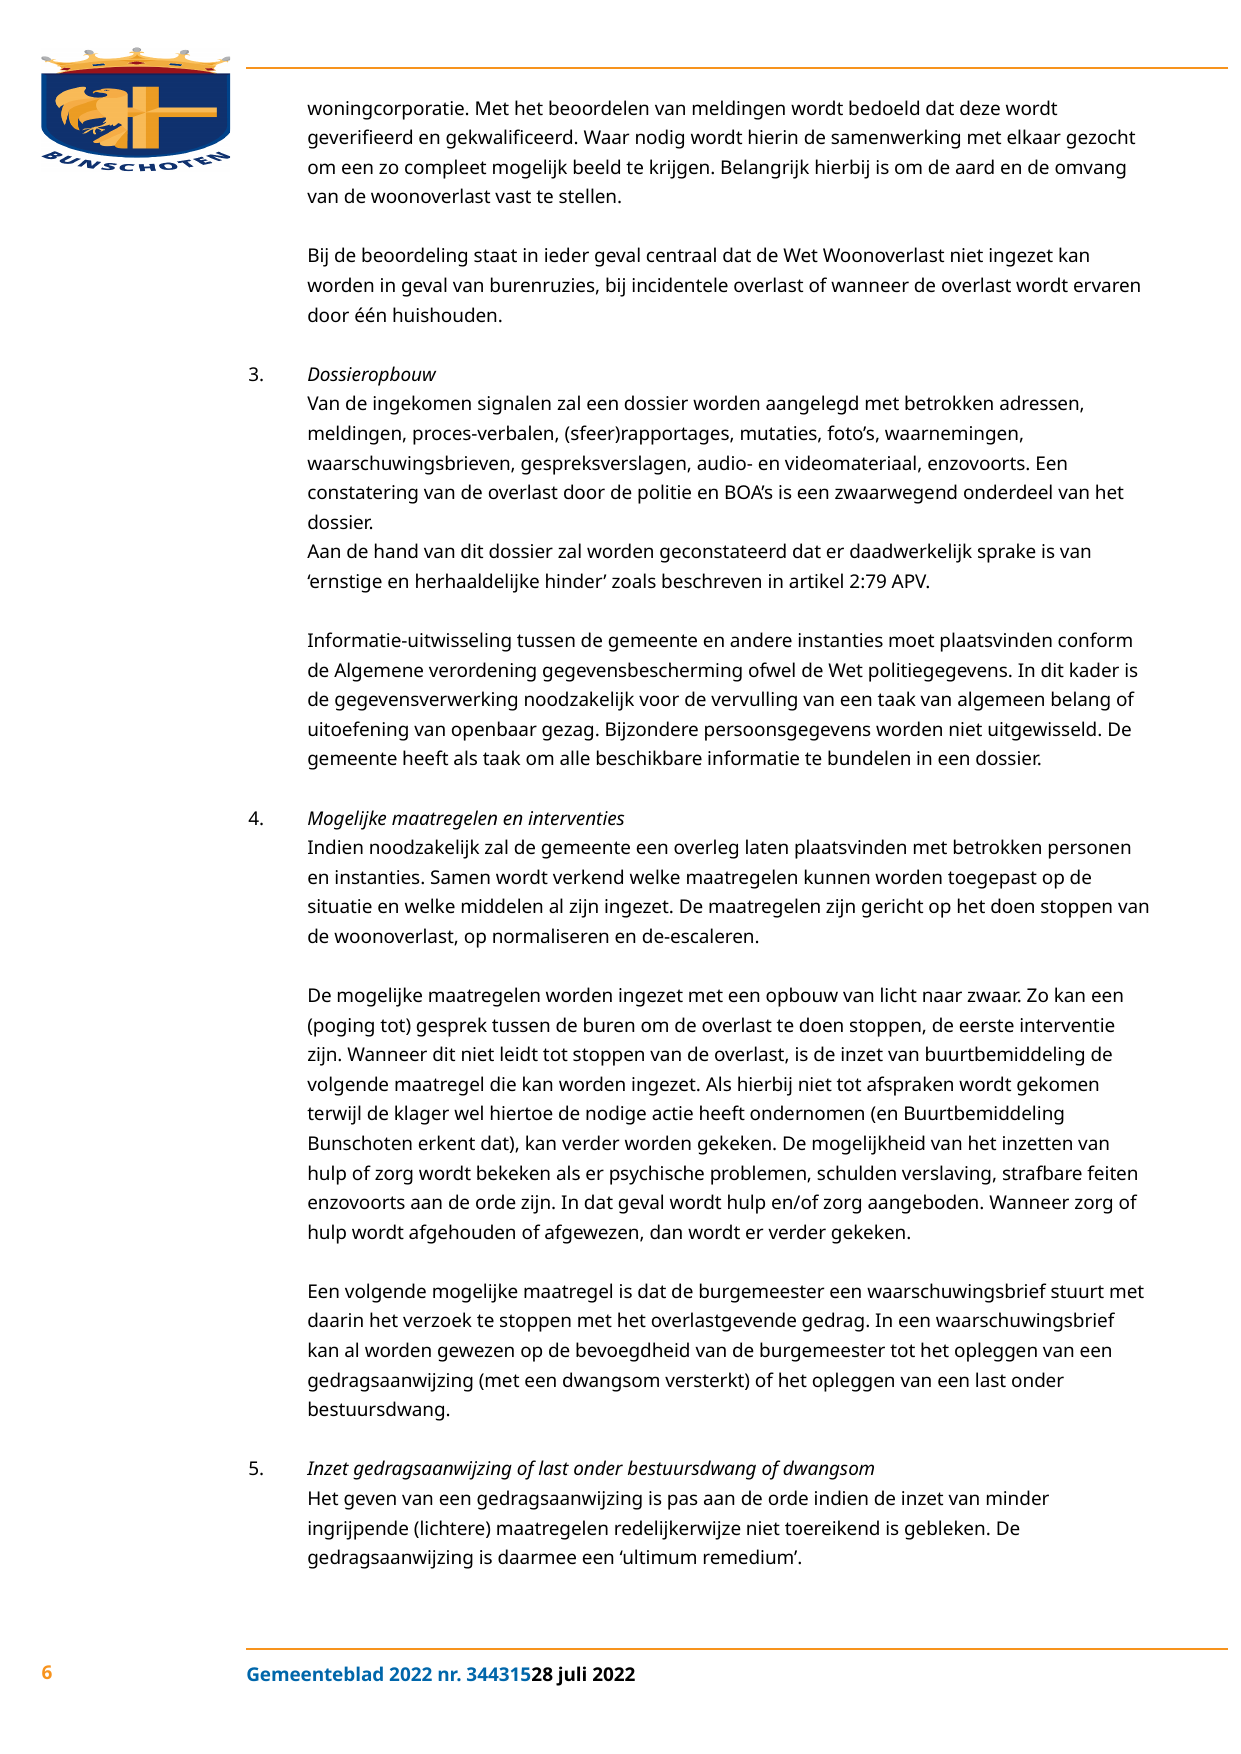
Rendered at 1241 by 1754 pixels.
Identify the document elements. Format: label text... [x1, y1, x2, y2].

list Aan de hand van dit dossier zal worden geconstateerd dat er daadwerkelijk sprake is van ‘ernstige en herhaaldelijke hinder’ zoals beschreven in artikel 2:79 APV. [248, 538, 1152, 594]
list Het geven van een gedragsaanwijzing is pas aan de orde indien de inzet van minder ingrijpende (lichtere) maatregelen redelijkerwijze niet toereikend is gebleken. De gedragsaanwijzing is daarmee een ‘ultimum remedium’. [248, 1485, 1152, 1570]
list Van de ingekomen signalen zal een dossier worden aangelegd met betrokken adressen, meldingen, proces-verbalen, (sfeer)rapportages, mutaties, foto’s, waarnemingen, waarschuwingsbrieven, gespreksverslagen, audio- en videomateriaal, enzovoorts. Een constatering van de overlast door de politie en BOA’s is een zwaarwegend onderdeel van het dossier. [248, 391, 1152, 535]
list De mogelijke maatregelen worden ingezet met een opbouw van licht naar zwaar. Zo kan een (poging tot) gesprek tussen de buren om de overlast te doen stoppen, de eerste interventie zijn. Wanneer dit niet leidt tot stoppen van de overlast, is de inzet van buurtbemiddeling de volgende maatregel die kan worden ingezet. Als hierbij niet tot afspraken wordt gekomen terwijl de klager wel hiertoe de nodige actie heeft ondernomen (en Buurtbemiddeling Bunschoten erkent dat), kan verder worden gekeken. De mogelijkheid van het inzetten van hulp of zorg wordt bekeken als er psychische problemen, schulden verslaving, strafbare feiten enzovoorts aan de orde zijn. In dat geval wordt hulp en/of zorg aangeboden. Wanneer zorg of hulp wordt afgehouden of afgewezen, dan wordt er verder gekeken. [248, 982, 1152, 1245]
list Mogelijke maatregelen en interventies [248, 805, 1152, 831]
list Dossieropbouw [248, 361, 1152, 387]
list Inzet gedragsaanwijzing of last onder bestuursdwang of dwangsom [248, 1456, 1152, 1481]
list Bij de beoordeling staat in ieder geval centraal dat de Wet Woonoverlast niet ingezet kan worden in geval van burenruzies, bij incidentele overlast of wanneer de overlast wordt ervaren door één huishouden. [248, 243, 1152, 328]
list Een volgende mogelijke maatregel is dat de burgemeester een waarschuwingsbrief stuurt met daarin het verzoek te stoppen met het overlastgevende gedrag. In een waarschuwingsbrief kan al worden gewezen op de bevoegdheid van de burgemeester tot het opleggen van een gedragsaanwijzing (met een dwangsom versterkt) of het opleggen van een last onder bestuursdwang. [248, 1278, 1152, 1422]
list Indien noodzakelijk zal de gemeente een overleg laten plaatsvinden met betrokken personen en instanties. Samen wordt verkend welke maatregelen kunnen worden toegepast op de situatie en welke middelen al zijn ingezet. De maatregelen zijn gericht op het doen stoppen van de woonoverlast, op normaliseren en de-escaleren. [248, 834, 1152, 949]
list woningcorporatie. Met het beoordelen van meldingen wordt bedoeld dat deze wordt geverifieerd en gekwalificeerd. Waar nodig wordt hierin de samenwerking met elkaar gezocht om een zo compleet mogelijk beeld te krijgen. Belangrijk hierbij is om de aard en de omvang van de woonoverlast vast te stellen. [248, 95, 1152, 209]
list Informatie-uitwisseling tussen de gemeente en andere instanties moet plaatsvinden conform de Algemene verordening gegevensbescherming ofwel de Wet politiegegevens. In dit kader is de gegevensverwerking noodzakelijk voor de vervulling van een taak van algemeen belang of uitoefening van openbaar gezag. Bijzondere persoonsgegevens worden niet uitgewisseld. De gemeente heeft als taak om alle beschikbare informatie te bundelen in een dossier. [248, 627, 1152, 771]
picture [41, 47, 231, 172]
